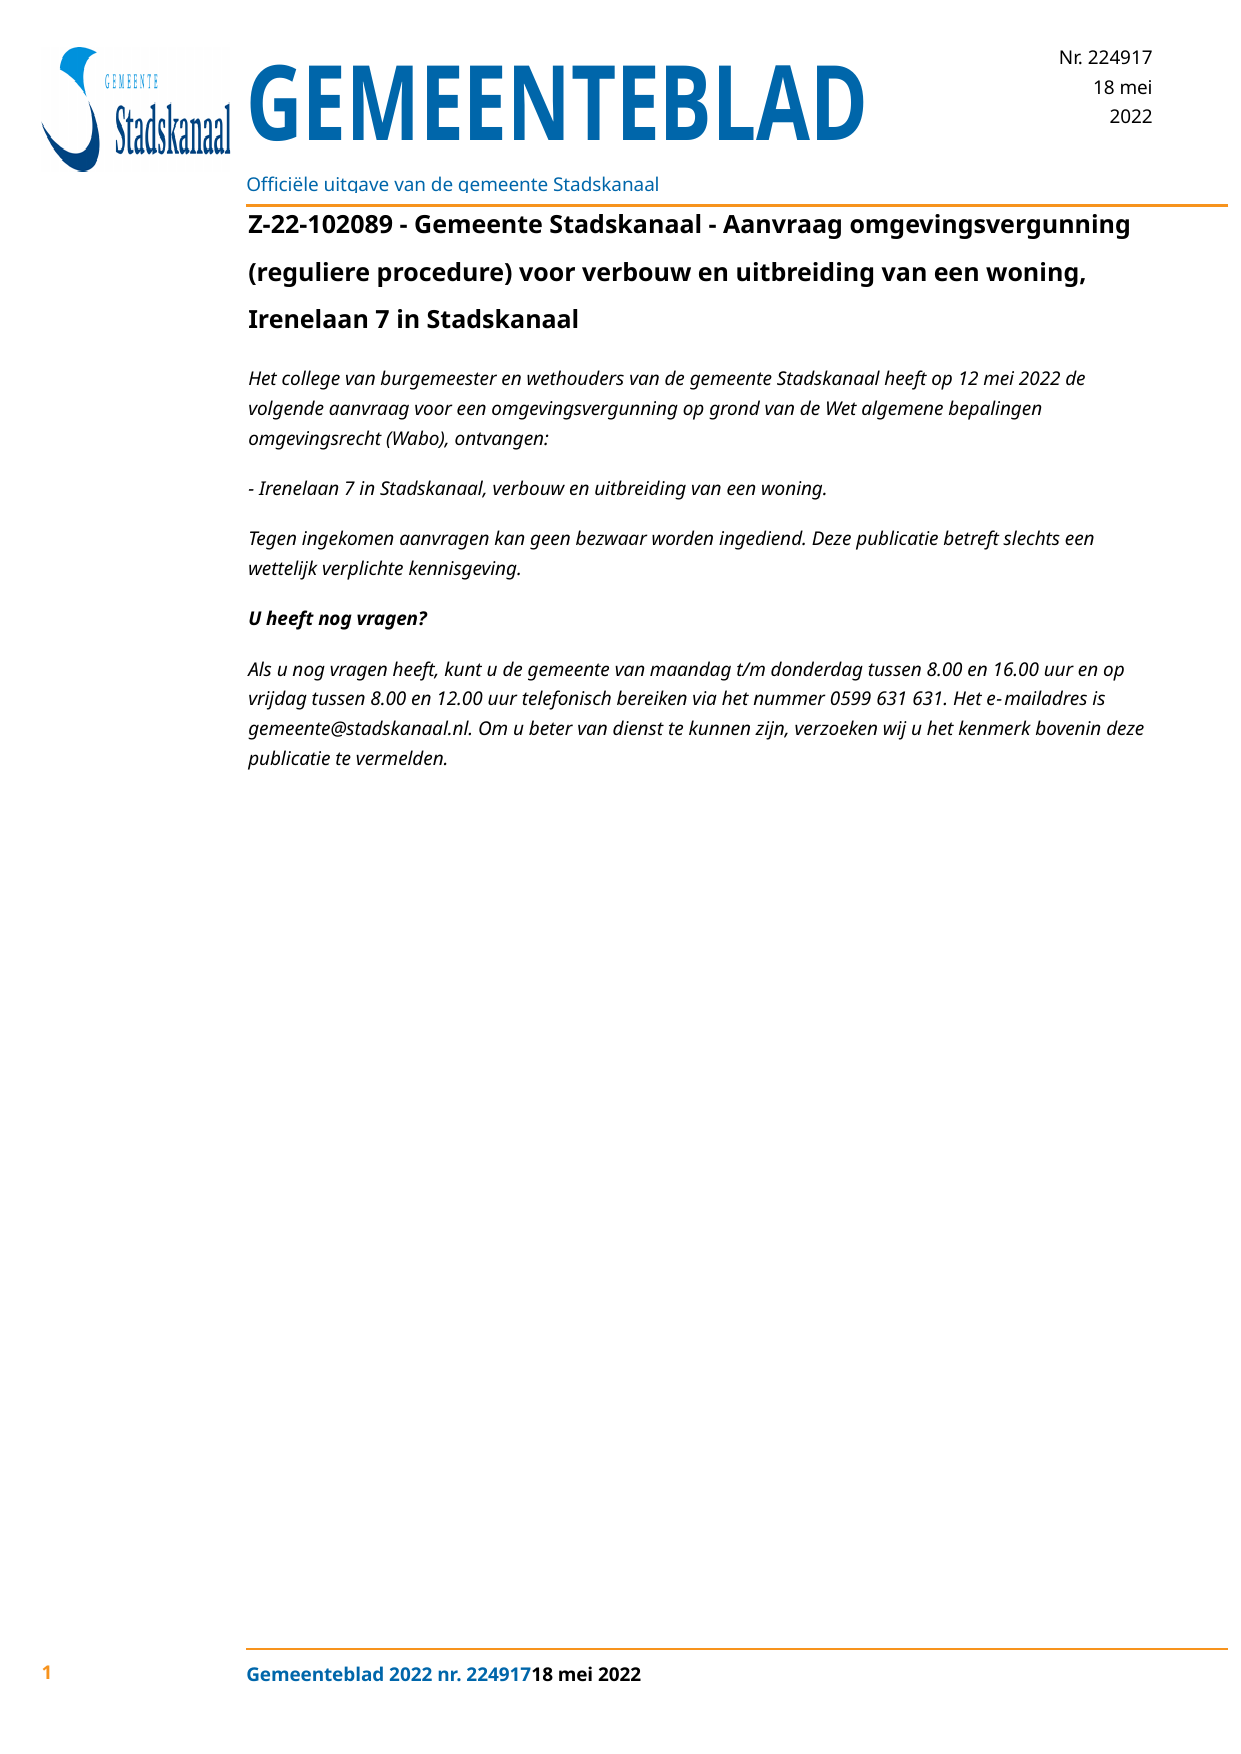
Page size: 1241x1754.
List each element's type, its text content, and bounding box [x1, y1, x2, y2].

text - Irenelaan 7 in Stadskanaal, verbouw en uitbreiding van een woning. [248, 475, 1152, 501]
text Z-22-102089 - Gemeente Stadskanaal - Aanvraag omgevingsvergunning (reguliere procedure) voor verbouw en uitbreiding van een woning, Irenelaan 7 in Stadskanaal [248, 207, 1152, 336]
text Het college van burgemeester en wethouders van de gemeente Stadskanaal heeft op 12 mei 2022 de volgende aanvraag voor een omgevingsvergunning op grond van de Wet algemene bepalingen omgevingsrecht (Wabo), ontvangen: [248, 366, 1152, 450]
text U heeft nog vragen? [248, 606, 1152, 631]
text Tegen ingekomen aanvragen kan geen bezwaar worden ingediend. Deze publicatie betreft slechts een wettelijk verplichte kennisgeving. [248, 526, 1152, 581]
picture [41, 47, 231, 172]
text Als u nog vragen heeft, kunt u de gemeente van maandag t/m donderdag tussen 8.00 en 16.00 uur en op vrijdag tussen 8.00 en 12.00 uur telefonisch bereiken via het nummer 0599 631 631. Het e‑mailadres is gemeente@stadskanaal.nl. Om u beter van dienst te kunnen zijn, verzoeken wij u het kenmerk bovenin deze publicatie te vermelden. [248, 656, 1152, 770]
